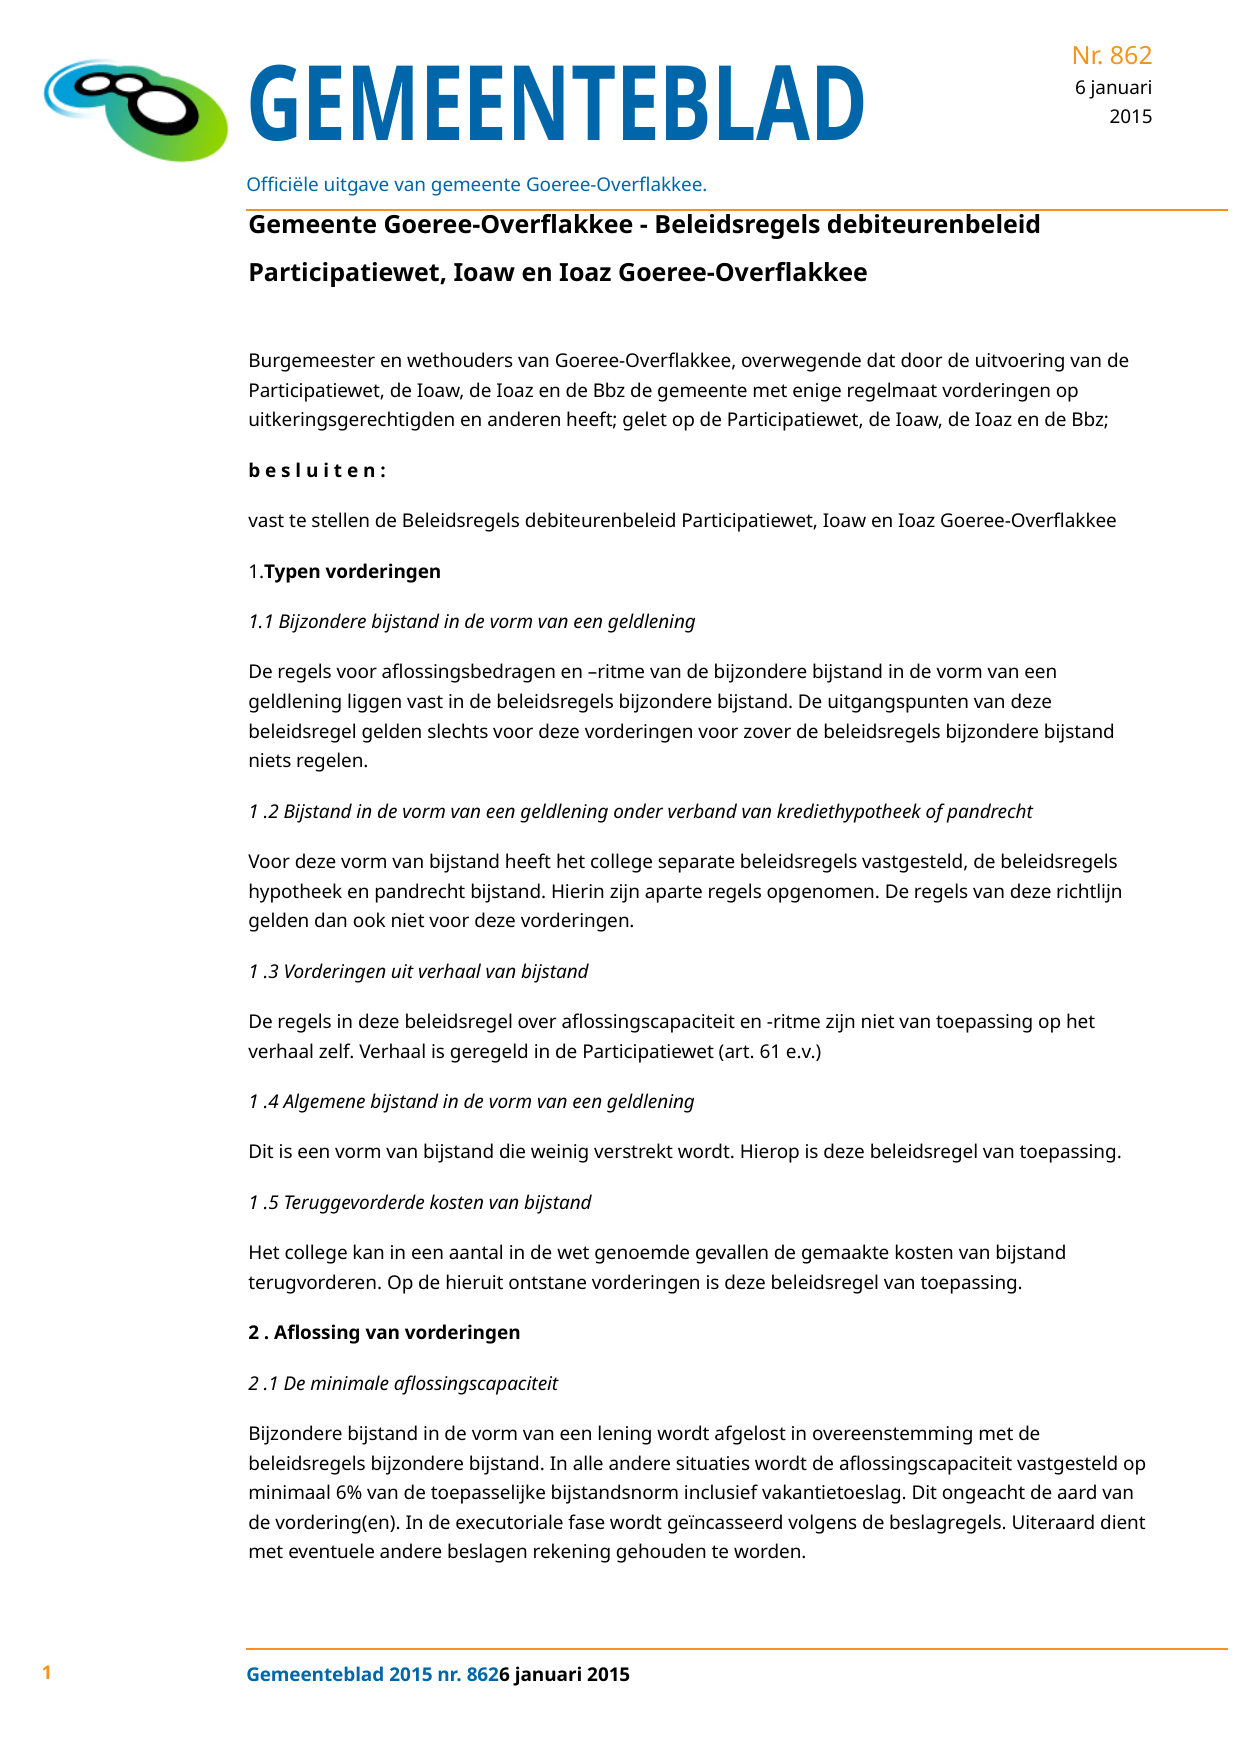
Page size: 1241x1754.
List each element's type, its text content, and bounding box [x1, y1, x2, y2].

text 2 .1 De minimale aflossingscapaciteit [248, 1370, 1152, 1396]
picture [41, 47, 231, 172]
text Gemeente Goeree-Overflakkee - Beleidsregels debiteurenbeleid Participatiewet, Ioaw en Ioaz Goeree-Overflakkee [248, 211, 1152, 288]
text vast te stellen de Beleidsregels debiteurenbeleid Participatiewet, Ioaw en Ioaz Goeree-Overflakkee [248, 507, 1152, 533]
text b e s l u i t e n : [248, 457, 1152, 483]
text De regels voor aflossingsbedragen en –ritme van de bijzondere bijstand in de vorm van een geldlening liggen vast in de beleidsregels bijzondere bijstand. De uitgangspunten van deze beleidsregel gelden slechts voor deze vorderingen voor zover de beleidsregels bijzondere bijstand niets regelen. [248, 659, 1152, 773]
text Bijzondere bijstand in de vorm van een lening wordt afgelost in overeenstemming met de beleidsregels bijzondere bijstand. In alle andere situaties wordt de aflossingscapaciteit vastgesteld op minimaal 6% van de toepasselijke bijstandsnorm inclusief vakantietoeslag. Dit ongeacht de aard van de vordering(en). In de executoriale fase wordt geïncasseerd volgens de beslagregels. Uiteraard dient met eventuele andere beslagen rekening gehouden te worden. [248, 1420, 1152, 1564]
text De regels in deze beleidsregel over aflossingscapaciteit en -ritme zijn niet van toepassing op het verhaal zelf. Verhaal is geregeld in de Participatiewet (art. 61 e.v.) [248, 1008, 1152, 1064]
text 2 . Aflossing van vorderingen [248, 1319, 1152, 1345]
text 1 .3 Vorderingen uit verhaal van bijstand [248, 958, 1152, 984]
text 1 .5 Teruggevorderde kosten van bijstand [248, 1189, 1152, 1215]
text Voor deze vorm van bijstand heeft het college separate beleidsregels vastgesteld, de beleidsregels hypotheek en pandrecht bijstand. Hierin zijn aparte regels opgenomen. De regels van deze richtlijn gelden dan ook niet voor deze vorderingen. [248, 848, 1152, 933]
text Dit is een vorm van bijstand die weinig verstrekt wordt. Hierop is deze beleidsregel van toepassing. [248, 1139, 1152, 1164]
text 1 .2 Bijstand in de vorm van een geldlening onder verband van krediethypotheek of pandrecht [248, 798, 1152, 824]
text 1 .4 Algemene bijstand in de vorm van een geldlening [248, 1088, 1152, 1114]
text 1.Typen vorderingen [248, 558, 1152, 584]
text Burgemeester en wethouders van Goeree-Overflakkee, overwegende dat door de uitvoering van de Participatiewet, de Ioaw, de Ioaz en de Bbz de gemeente met enige regelmaat vorderingen op uitkeringsgerechtigden en anderen heeft; gelet op de Participatiewet, de Ioaw, de Ioaz en de Bbz; [248, 347, 1152, 432]
text 1.1 Bijzondere bijstand in de vorm van een geldlening [248, 608, 1152, 634]
text Het college kan in een aantal in de wet genoemde gevallen de gemaakte kosten van bijstand terugvorderen. Op de hieruit ontstane vorderingen is deze beleidsregel van toepassing. [248, 1239, 1152, 1295]
